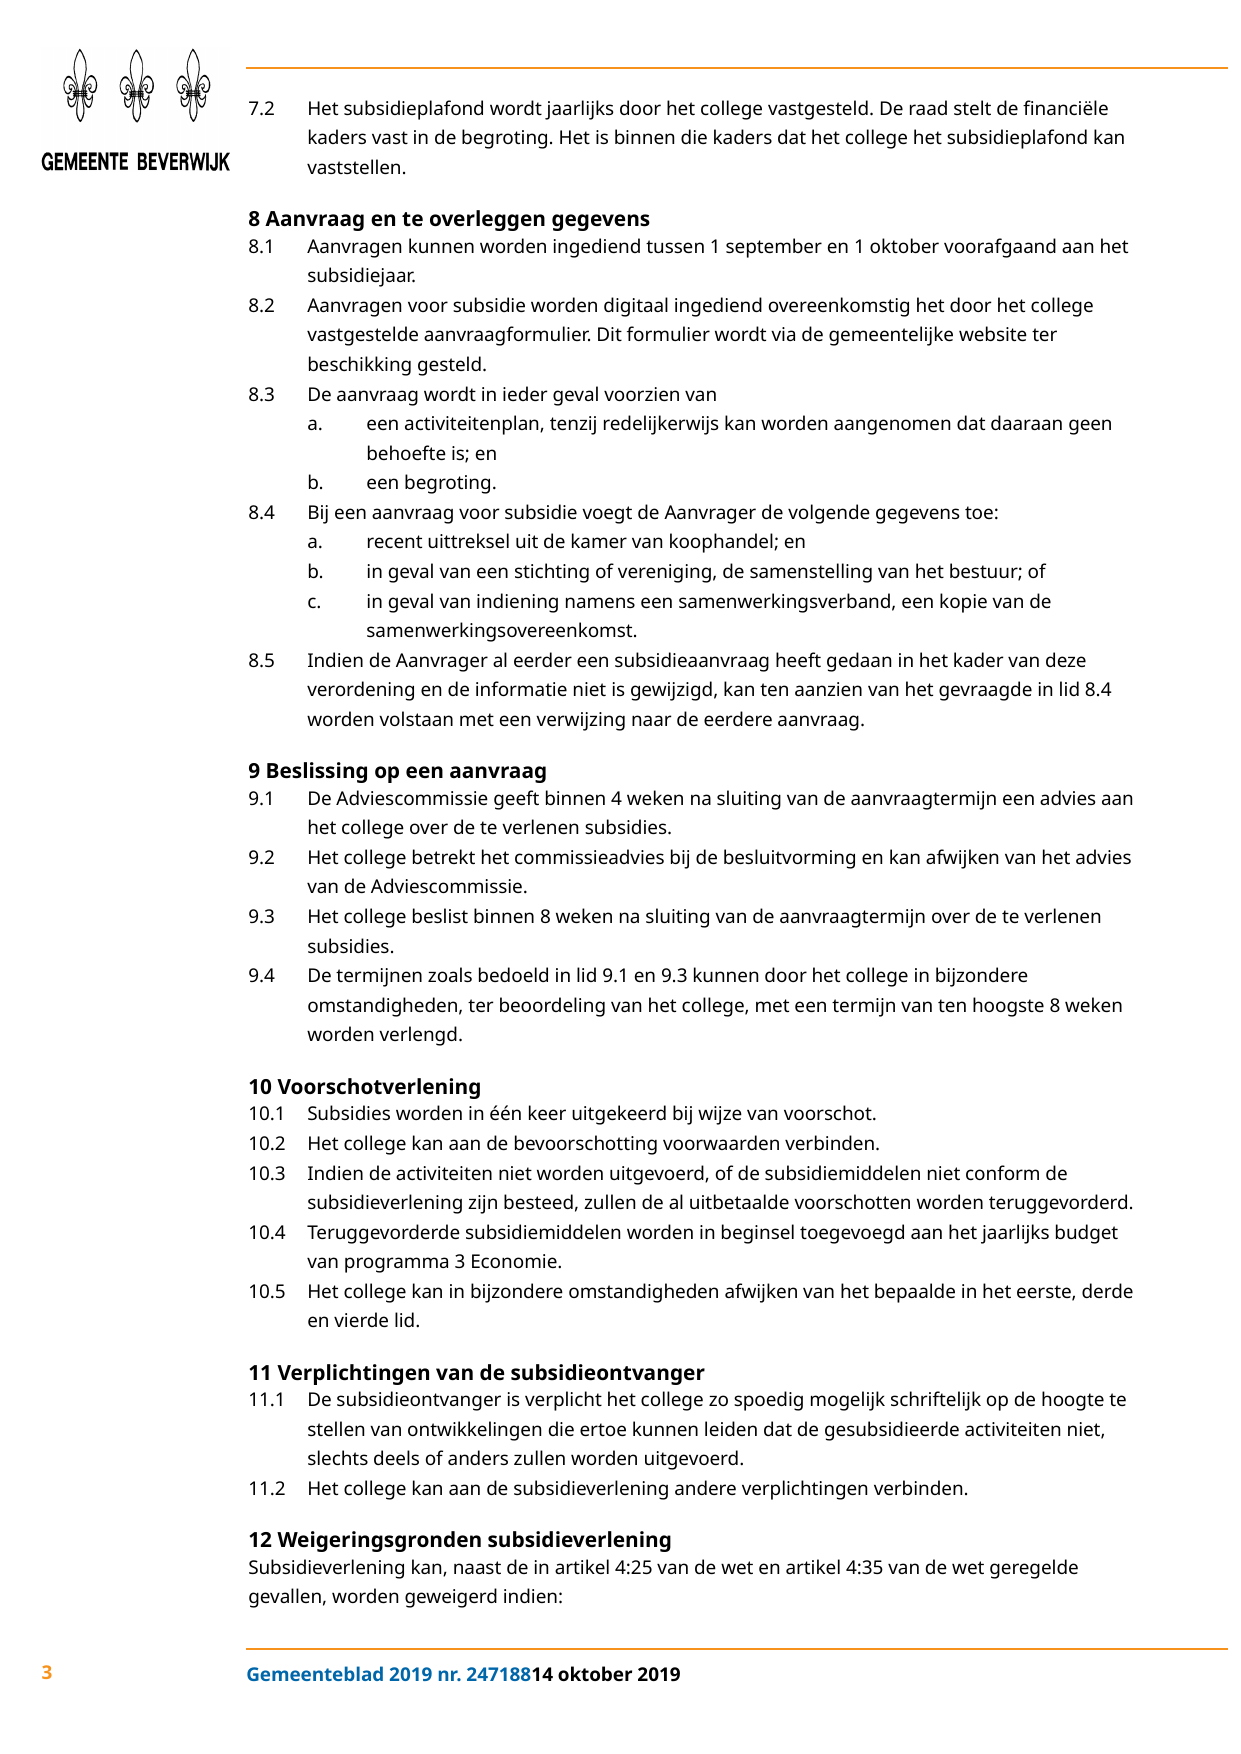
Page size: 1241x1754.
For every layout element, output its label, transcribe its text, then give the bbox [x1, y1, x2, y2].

text 9 Beslissing op een aanvraag [248, 757, 1152, 785]
list Subsidies worden in één keer uitgekeerd bij wijze van voorschot. [248, 1101, 1152, 1126]
text 11 Verplichtingen van de subsidieontvanger [248, 1358, 1152, 1386]
list Het college kan in bijzondere omstandigheden afwijken van het bepaalde in het eerste, derde en vierde lid. [248, 1278, 1152, 1333]
list De subsidieontvanger is verplicht het college zo spoedig mogelijk schriftelijk op de hoogte te stellen van ontwikkelingen die ertoe kunnen leiden dat de gesubsidieerde activiteiten niet, slechts deels of anders zullen worden uitgevoerd. [248, 1386, 1152, 1471]
list een activiteitenplan, tenzij redelijkerwijs kan worden aangenomen dat daaraan geen behoefte is; en [307, 410, 1152, 466]
list Indien de activiteiten niet worden uitgevoerd, of de subsidiemiddelen niet conform de subsidieverlening zijn besteed, zullen de al uitbetaalde voorschotten worden teruggevorderd. [248, 1160, 1152, 1215]
list Het subsidieplafond wordt jaarlijks door het college vastgesteld. De raad stelt de financiële kaders vast in de begroting. Het is binnen die kaders dat het college het subsidieplafond kan vaststellen. [248, 95, 1152, 180]
list in geval van een stichting of vereniging, de samenstelling van het bestuur; of [307, 558, 1152, 584]
list Aanvragen voor subsidie worden digitaal ingediend overeenkomstig het door het college vastgestelde aanvraagformulier. Dit formulier wordt via de gemeentelijke website ter beschikking gesteld. [248, 292, 1152, 377]
picture [41, 47, 231, 172]
list De termijnen zoals bedoeld in lid 9.1 en 9.3 kunnen door het college in bijzondere omstandigheden, ter beoordeling van het college, met een termijn van ten hoogste 8 weken worden verlengd. [248, 962, 1152, 1047]
list Het college kan aan de bevoorschotting voorwaarden verbinden. [248, 1130, 1152, 1156]
list Aanvragen kunnen worden ingediend tussen 1 september en 1 oktober voorafgaand aan het subsidiejaar. [248, 233, 1152, 288]
list Het college betrekt het commissieadvies bij de besluitvorming en kan afwijken van het advies van de Adviescommissie. [248, 844, 1152, 899]
list Bij een aanvraag voor subsidie voegt de Aanvrager de volgende gegevens toe: [248, 499, 1152, 525]
list recent uittreksel uit de kamer van koophandel; en [307, 529, 1152, 554]
text 8 Aanvraag en te overleggen gegevens [248, 204, 1152, 233]
list in geval van indiening namens een samenwerkingsverband, een kopie van de samenwerkingsovereenkomst. [307, 588, 1152, 643]
list De Adviescommissie geeft binnen 4 weken na sluiting van de aanvraagtermijn een advies aan het college over de te verlenen subsidies. [248, 785, 1152, 840]
list Indien de Aanvrager al eerder een subsidieaanvraag heeft gedaan in het kader van deze verordening en de informatie niet is gewijzigd, kan ten aanzien van het gevraagde in lid 8.4 worden volstaan met een verwijzing naar de eerdere aanvraag. [248, 647, 1152, 732]
list Teruggevorderde subsidiemiddelen worden in beginsel toegevoegd aan het jaarlijks budget van programma 3 Economie. [248, 1219, 1152, 1274]
text 12 Weigeringsgronden subsidieverlening [248, 1526, 1152, 1554]
list De aanvraag wordt in ieder geval voorzien van [248, 381, 1152, 406]
text 10 Voorschotverlening [248, 1072, 1152, 1101]
list een begroting. [307, 469, 1152, 495]
list Het college kan aan de subsidieverlening andere verplichtingen verbinden. [248, 1475, 1152, 1501]
list Het college beslist binnen 8 weken na sluiting van de aanvraagtermijn over de te verlenen subsidies. [248, 903, 1152, 959]
text Subsidieverlening kan, naast de in artikel 4:25 van de wet en artikel 4:35 van de wet geregelde gevallen, worden geweigerd indien: [248, 1554, 1152, 1609]
